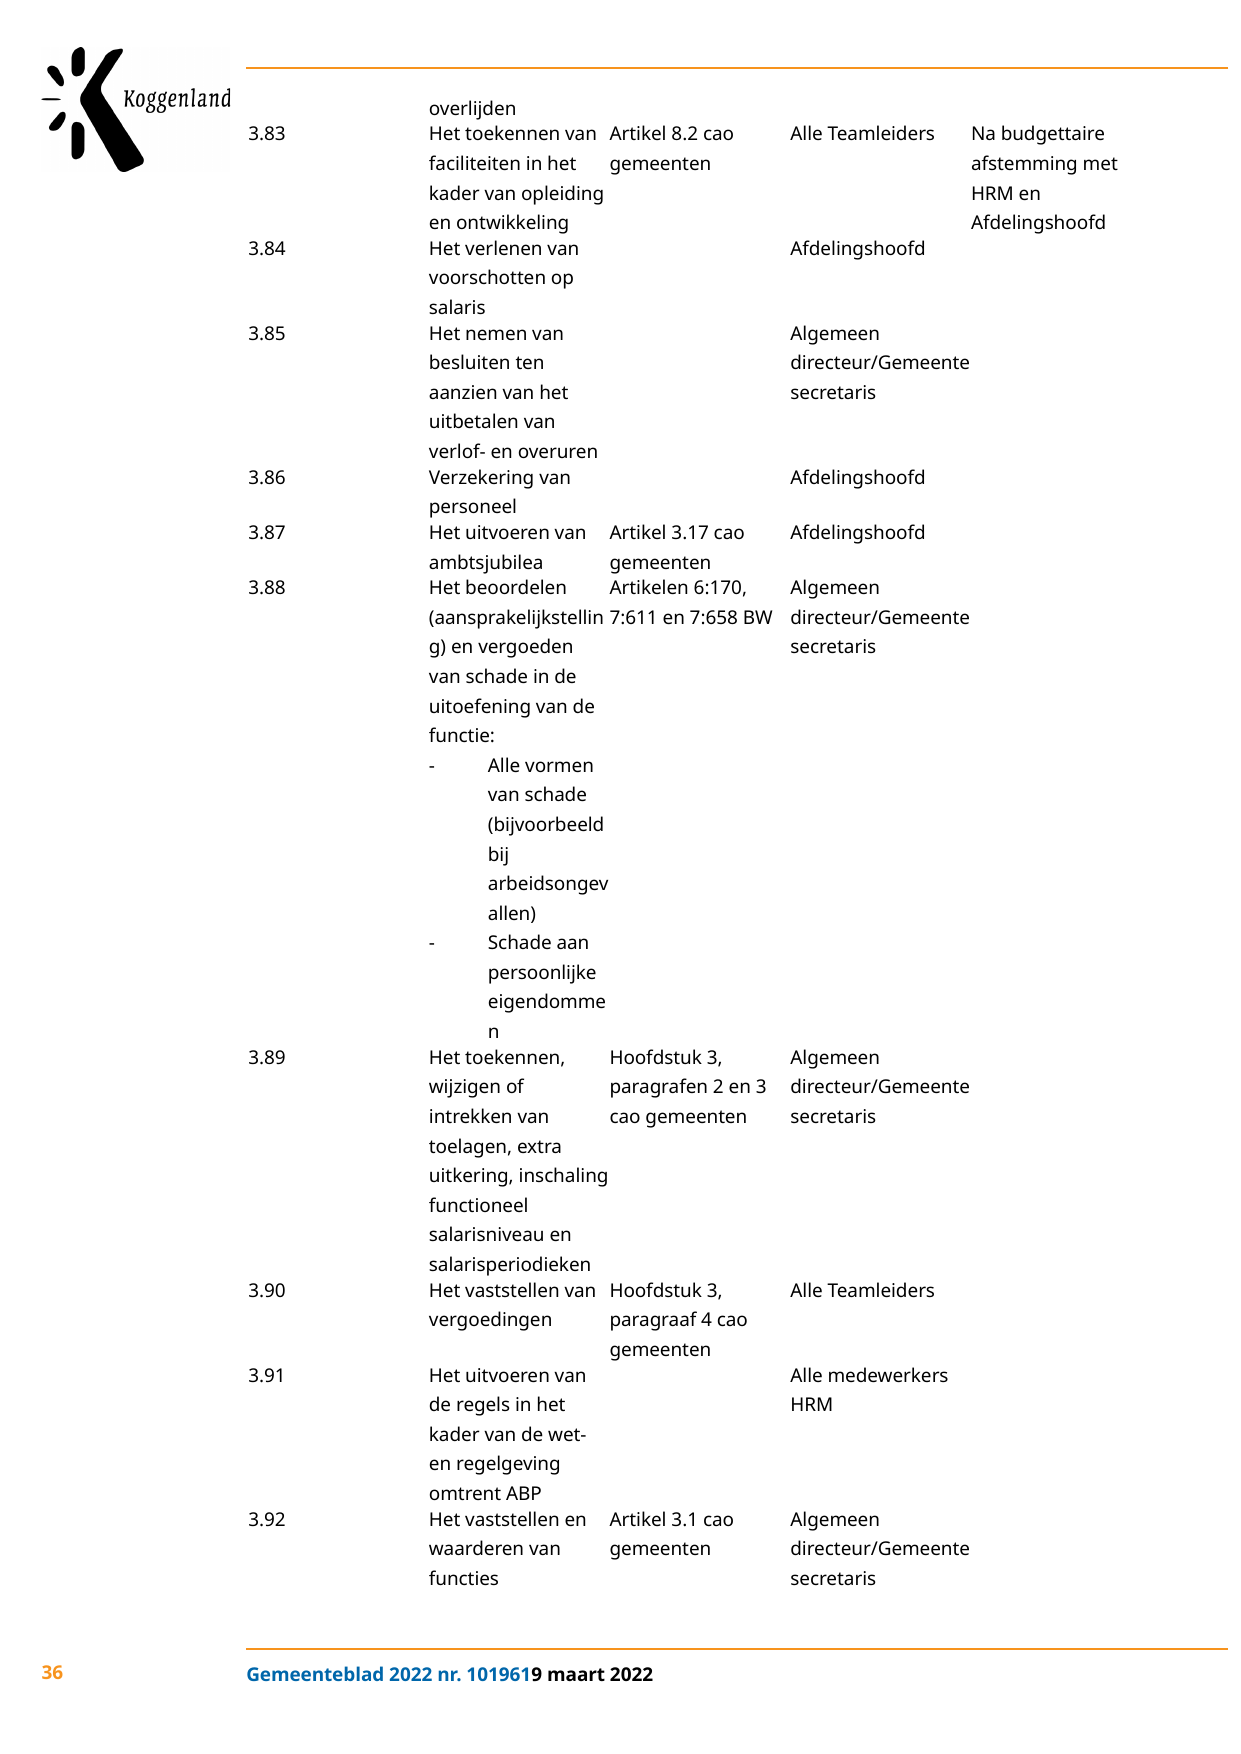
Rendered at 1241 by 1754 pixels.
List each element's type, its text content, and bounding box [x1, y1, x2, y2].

table_cell Afdelingshoofd [790, 464, 971, 519]
picture [41, 47, 231, 172]
table_cell 3.87 [248, 519, 429, 574]
table_cell [609, 1362, 790, 1506]
table_cell [971, 1362, 1152, 1506]
table_cell Alle Teamleiders [790, 1277, 971, 1362]
table_cell overlijden [429, 95, 609, 121]
table_cell Artikelen 6:170, 7:611 en 7:658 BW [609, 575, 790, 1044]
table_cell [609, 464, 790, 519]
table_cell Het uitvoeren van de regels in het kader van de wet- en regelgeving omtrent ABP [429, 1362, 609, 1506]
table_cell Het vaststellen en waarderen van functies [429, 1506, 609, 1591]
table_cell Afdelingshoofd [790, 235, 971, 320]
table_cell [248, 95, 429, 121]
table_cell Hoofdstuk 3, paragraaf 4 cao gemeenten [609, 1277, 790, 1362]
table_cell Algemeen directeur/Gemeentesecretaris [790, 575, 971, 1044]
table_cell 3.86 [248, 464, 429, 519]
table_cell [971, 235, 1152, 320]
table_cell [609, 235, 790, 320]
table_cell [790, 95, 971, 121]
table_cell Algemeen directeur/Gemeentesecretaris [790, 1044, 971, 1277]
table_cell [971, 1506, 1152, 1591]
table_cell Alle Teamleiders [790, 121, 971, 235]
table_cell Artikel 8.2 cao gemeenten [609, 121, 790, 235]
table_cell Afdelingshoofd [790, 519, 971, 574]
table_cell [609, 95, 790, 121]
table_cell Het uitvoeren van ambtsjubilea [429, 519, 609, 574]
table_cell Na budgettaire afstemming met HRM en Afdelingshoofd [971, 121, 1152, 235]
table_cell 3.91 [248, 1362, 429, 1506]
table_cell 3.84 [248, 235, 429, 320]
table_cell [609, 320, 790, 464]
table_cell [971, 519, 1152, 574]
table_cell Het nemen van besluiten ten aanzien van het uitbetalen van verlof- en overuren [429, 320, 609, 464]
table_cell Het toekennen, wijzigen of intrekken van toelagen, extra uitkering, inschaling functioneel salarisniveau en salarisperiodieken [429, 1044, 609, 1277]
table_cell 3.83 [248, 121, 429, 235]
table_cell Artikel 3.17 cao gemeenten [609, 519, 790, 574]
table_cell 3.89 [248, 1044, 429, 1277]
table_cell Verzekering van personeel [429, 464, 609, 519]
table_cell Algemeen directeur/Gemeentesecretaris [790, 320, 971, 464]
table_cell 3.90 [248, 1277, 429, 1362]
table_cell [971, 320, 1152, 464]
table_cell Alle medewerkers HRM [790, 1362, 971, 1506]
table_cell 3.88 [248, 575, 429, 1044]
table_cell 3.92 [248, 1506, 429, 1591]
table_cell Het beoordelen (aansprakelijkstelling) en vergoeden van schade in de uitoefening van de functie: Alle vormen van schade (bijvoorbeeld bij arbeidsongevallen) Schade aan persoonlijke eigendommen [429, 575, 609, 1044]
table_cell [971, 464, 1152, 519]
table_cell Het toekennen van faciliteiten in het kader van opleiding en ontwikkeling [429, 121, 609, 235]
table_cell [971, 1044, 1152, 1277]
table_cell Hoofdstuk 3, paragrafen 2 en 3 cao gemeenten [609, 1044, 790, 1277]
table_cell Algemeen directeur/Gemeentesecretaris [790, 1506, 971, 1591]
table_cell Artikel 3.1 cao gemeenten [609, 1506, 790, 1591]
table_cell [971, 575, 1152, 1044]
table_cell Het vaststellen van vergoedingen [429, 1277, 609, 1362]
table_cell Het verlenen van voorschotten op salaris [429, 235, 609, 320]
table_cell [971, 95, 1152, 121]
table_cell [971, 1277, 1152, 1362]
table_cell 3.85 [248, 320, 429, 464]
